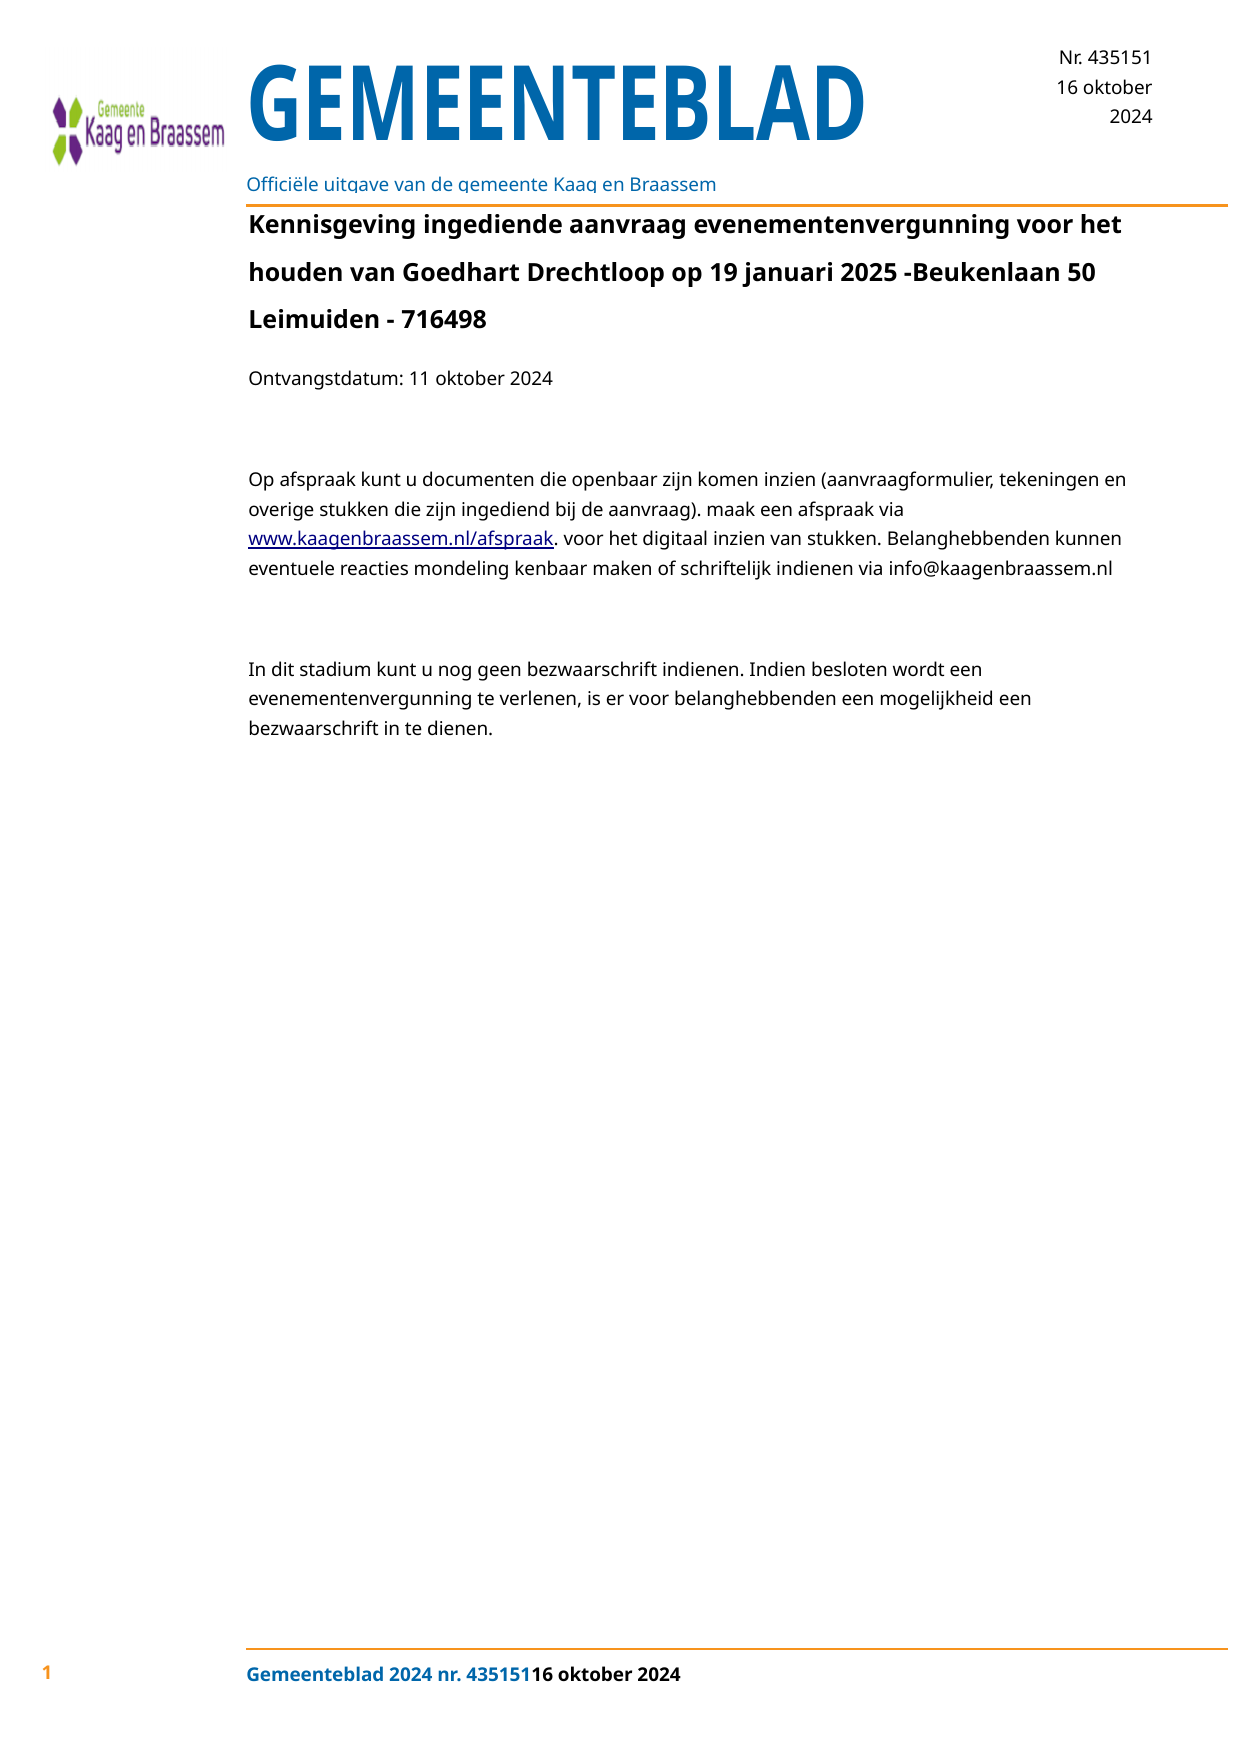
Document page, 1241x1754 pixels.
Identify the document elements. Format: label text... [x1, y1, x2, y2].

text In dit stadium kunt u nog geen bezwaarschrift indienen. Indien besloten wordt een evenementenvergunning te verlenen, is er voor belanghebbenden een mogelijkheid een bezwaarschrift in te dienen. [248, 656, 1152, 741]
text Kennisgeving ingediende aanvraag evenementenvergunning voor het houden van Goedhart Drechtloop op 19 januari 2025 -Beukenlaan 50 Leimuiden - 716498 [248, 207, 1152, 336]
picture [41, 47, 231, 172]
text Op afspraak kunt u documenten die openbaar zijn komen inzien (aanvraagformulier, tekeningen en overige stukken die zijn ingediend bij de aanvraag). maak een afspraak via www.kaagenbraassem.nl/afspraak. voor het digitaal inzien van stukken. Belanghebbenden kunnen eventuele reacties mondeling kenbaar maken of schriftelijk indienen via info@kaagenbraassem.nl [248, 466, 1152, 581]
text Ontvangstdatum: 11 oktober 2024 [248, 366, 1152, 391]
